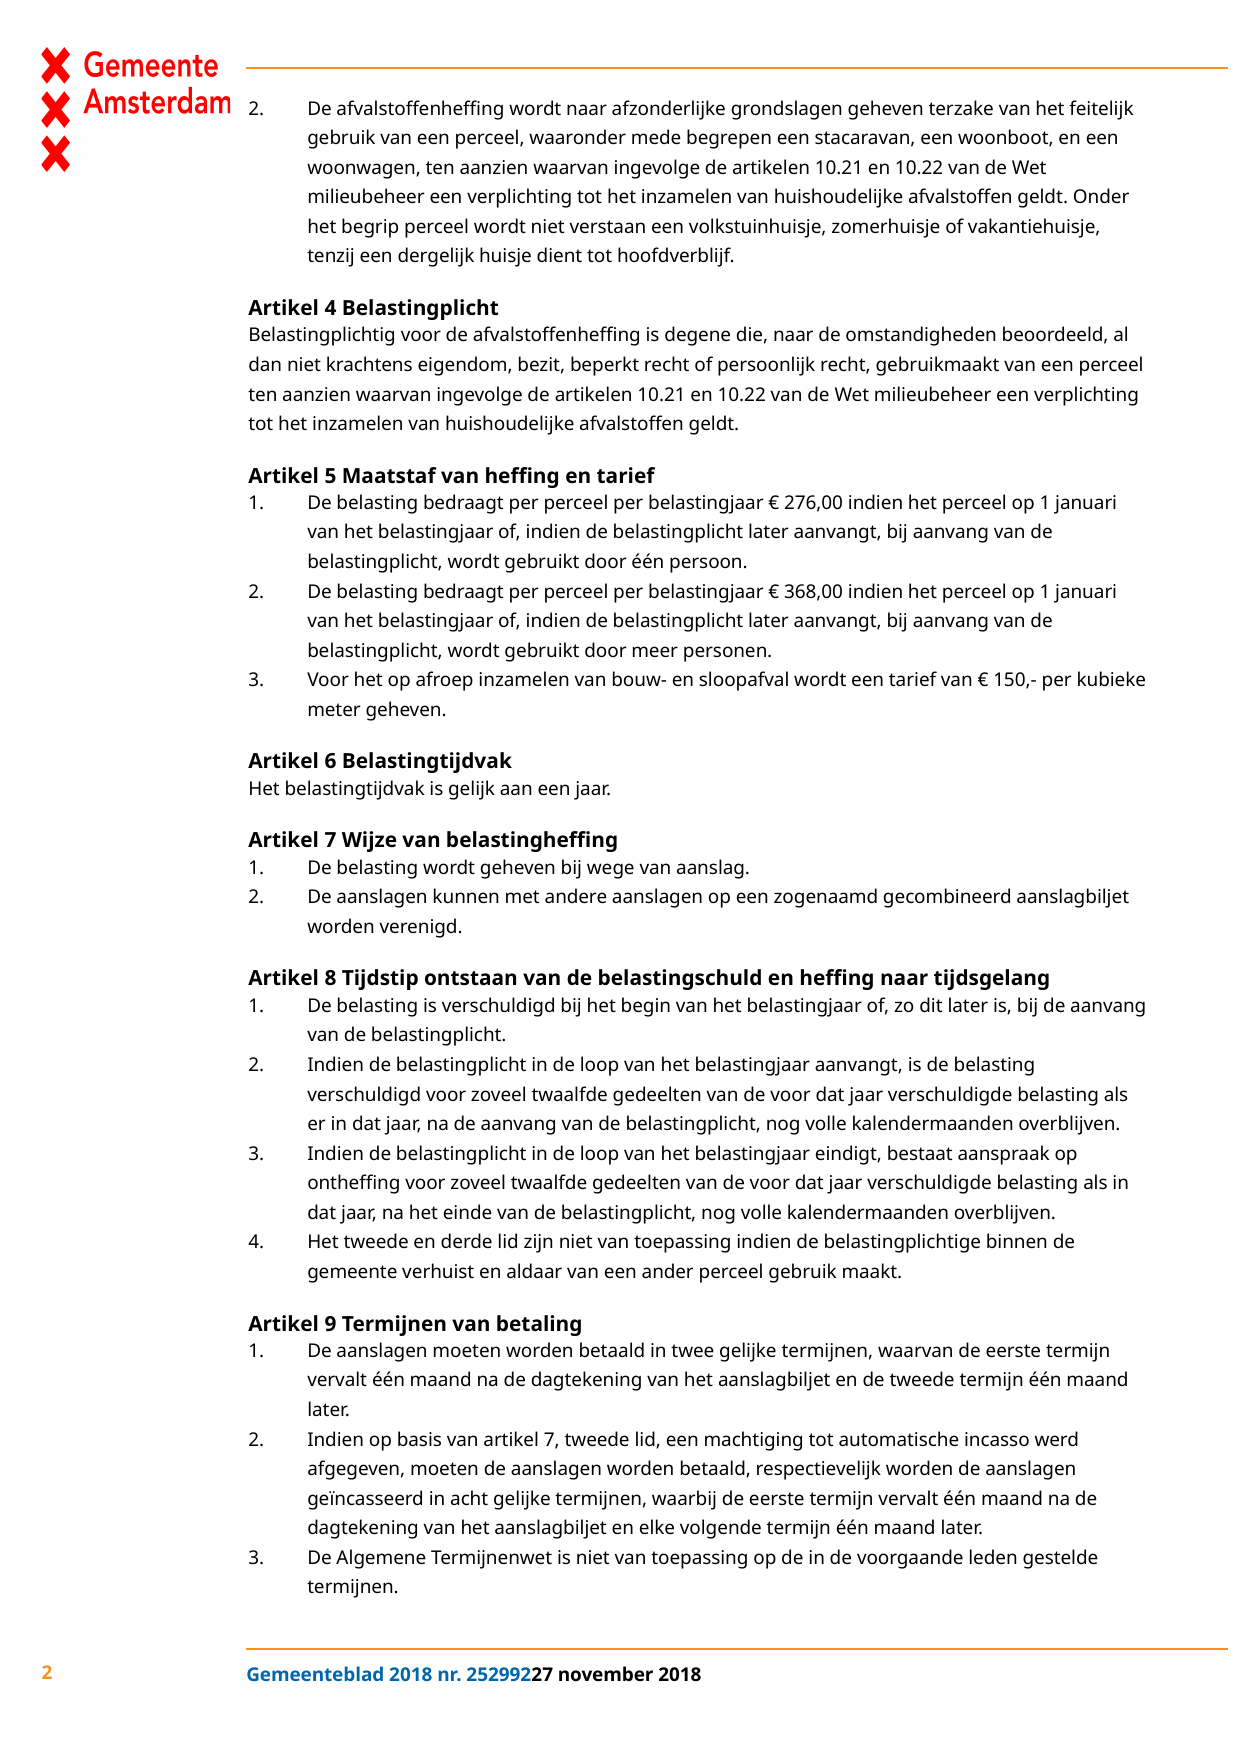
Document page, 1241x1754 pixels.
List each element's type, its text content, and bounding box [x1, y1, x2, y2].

list De belasting bedraagt per perceel per belastingjaar € 276,00 indien het perceel op 1 januari van het belastingjaar of, indien de belastingplicht later aanvangt, bij aanvang van de belastingplicht, wordt gebruikt door één persoon. [248, 489, 1152, 574]
list Voor het op afroep inzamelen van bouw- en sloopafval wordt een tarief van € 150,- per kubieke meter geheven. [248, 667, 1152, 722]
list De belasting bedraagt per perceel per belastingjaar € 368,00 indien het perceel op 1 januari van het belastingjaar of, indien de belastingplicht later aanvangt, bij aanvang van de belastingplicht, wordt gebruikt door meer personen. [248, 578, 1152, 663]
list De Algemene Termijnenwet is niet van toepassing op de in de voorgaande leden gestelde termijnen. [248, 1544, 1152, 1599]
list De aanslagen moeten worden betaald in twee gelijke termijnen, waarvan de eerste termijn vervalt één maand na de dagtekening van het aanslagbiljet en de tweede termijn één maand later. [248, 1337, 1152, 1422]
text Artikel 8 Tijdstip ontstaan van de belastingschuld en heffing naar tijdsgelang [248, 963, 1152, 992]
list Indien de belastingplicht in de loop van het belastingjaar eindigt, bestaat aanspraak op ontheffing voor zoveel twaalfde gedeelten van de voor dat jaar verschuldigde belasting als in dat jaar, na het einde van de belastingplicht, nog volle kalendermaanden overblijven. [248, 1140, 1152, 1225]
text Artikel 5 Maatstaf van heffing en tarief [248, 461, 1152, 489]
text Artikel 7 Wijze van belastingheffing [248, 826, 1152, 854]
list De afvalstoffenheffing wordt naar afzonderlijke grondslagen geheven terzake van het feitelijk gebruik van een perceel, waaronder mede begrepen een stacaravan, een woonboot, en een woonwagen, ten aanzien waarvan ingevolge de artikelen 10.21 en 10.22 van de Wet milieubeheer een verplichting tot het inzamelen van huishoudelijke afvalstoffen geldt. Onder het begrip perceel wordt niet verstaan een volkstuinhuisje, zomerhuisje of vakantiehuisje, tenzij een dergelijk huisje dient tot hoofdverblijf. [248, 95, 1152, 268]
list Het tweede en derde lid zijn niet van toepassing indien de belastingplichtige binnen de gemeente verhuist en aldaar van een ander perceel gebruik maakt. [248, 1229, 1152, 1284]
list De belasting is verschuldigd bij het begin van het belastingjaar of, zo dit later is, bij de aanvang van de belastingplicht. [248, 992, 1152, 1047]
list De aanslagen kunnen met andere aanslagen op een zogenaamd gecombineerd aanslagbiljet worden verenigd. [248, 883, 1152, 939]
text Artikel 4 Belastingplicht [248, 293, 1152, 322]
text Artikel 6 Belastingtijdvak [248, 747, 1152, 775]
list Indien de belastingplicht in de loop van het belastingjaar aanvangt, is de belasting verschuldigd voor zoveel twaalfde gedeelten van de voor dat jaar verschuldigde belasting als er in dat jaar, na de aanvang van de belastingplicht, nog volle kalendermaanden overblijven. [248, 1051, 1152, 1136]
text Artikel 9 Termijnen van betaling [248, 1309, 1152, 1337]
picture [41, 47, 231, 172]
list Indien op basis van artikel 7, tweede lid, een machtiging tot automatische incasso werd afgegeven, moeten de aanslagen worden betaald, respectievelijk worden de aanslagen geïncasseerd in acht gelijke termijnen, waarbij de eerste termijn vervalt één maand na de dagtekening van het aanslagbiljet en elke volgende termijn één maand later. [248, 1426, 1152, 1540]
text Het belastingtijdvak is gelijk aan een jaar. [248, 775, 1152, 801]
list De belasting wordt geheven bij wege van aanslag. [248, 854, 1152, 880]
text Belastingplichtig voor de afvalstoffenheffing is degene die, naar de omstandigheden beoordeeld, al dan niet krachtens eigendom, bezit, beperkt recht of persoonlijk recht, gebruikmaakt van een perceel ten aanzien waarvan ingevolge de artikelen 10.21 en 10.22 van de Wet milieubeheer een verplichting tot het inzamelen van huishoudelijke afvalstoffen geldt. [248, 322, 1152, 436]
